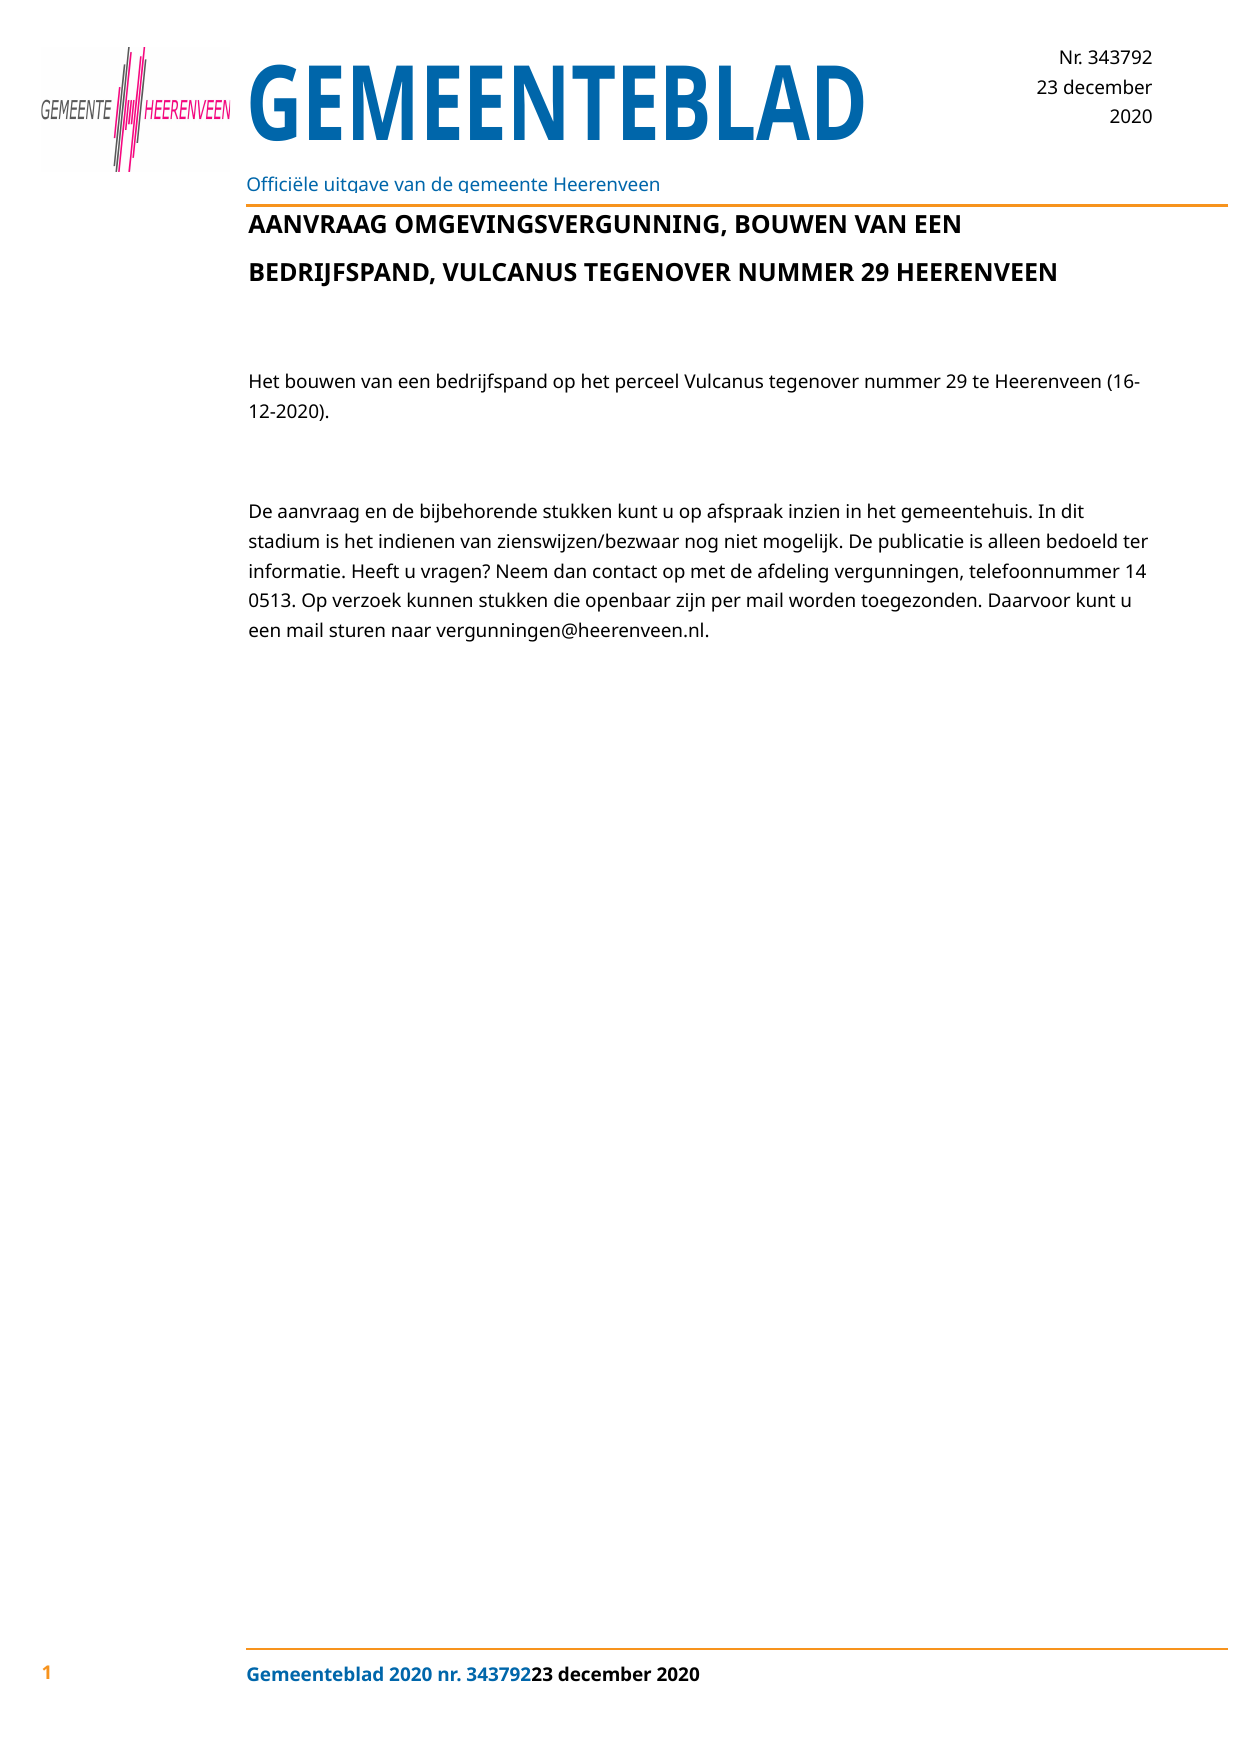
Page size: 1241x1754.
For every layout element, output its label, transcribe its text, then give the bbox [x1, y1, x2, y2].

picture [41, 47, 231, 172]
text De aanvraag en de bijbehorende stukken kunt u op afspraak inzien in het gemeentehuis. In dit stadium is het indienen van zienswijzen/bezwaar nog niet mogelijk. De publicatie is alleen bedoeld ter informatie. Heeft u vragen? Neem dan contact op met de afdeling vergunningen, telefoonnummer 14 0513. Op verzoek kunnen stukken die openbaar zijn per mail worden toegezonden. Daarvoor kunt u een mail sturen naar vergunningen@heerenveen.nl. [248, 499, 1152, 643]
text Het bouwen van een bedrijfspand op het perceel Vulcanus tegenover nummer 29 te Heerenveen (16-12-2020). [248, 368, 1152, 424]
text AANVRAAG OMGEVINGSVERGUNNING, BOUWEN VAN EEN BEDRIJFSPAND, VULCANUS TEGENOVER NUMMER 29 HEERENVEEN [248, 207, 1152, 288]
